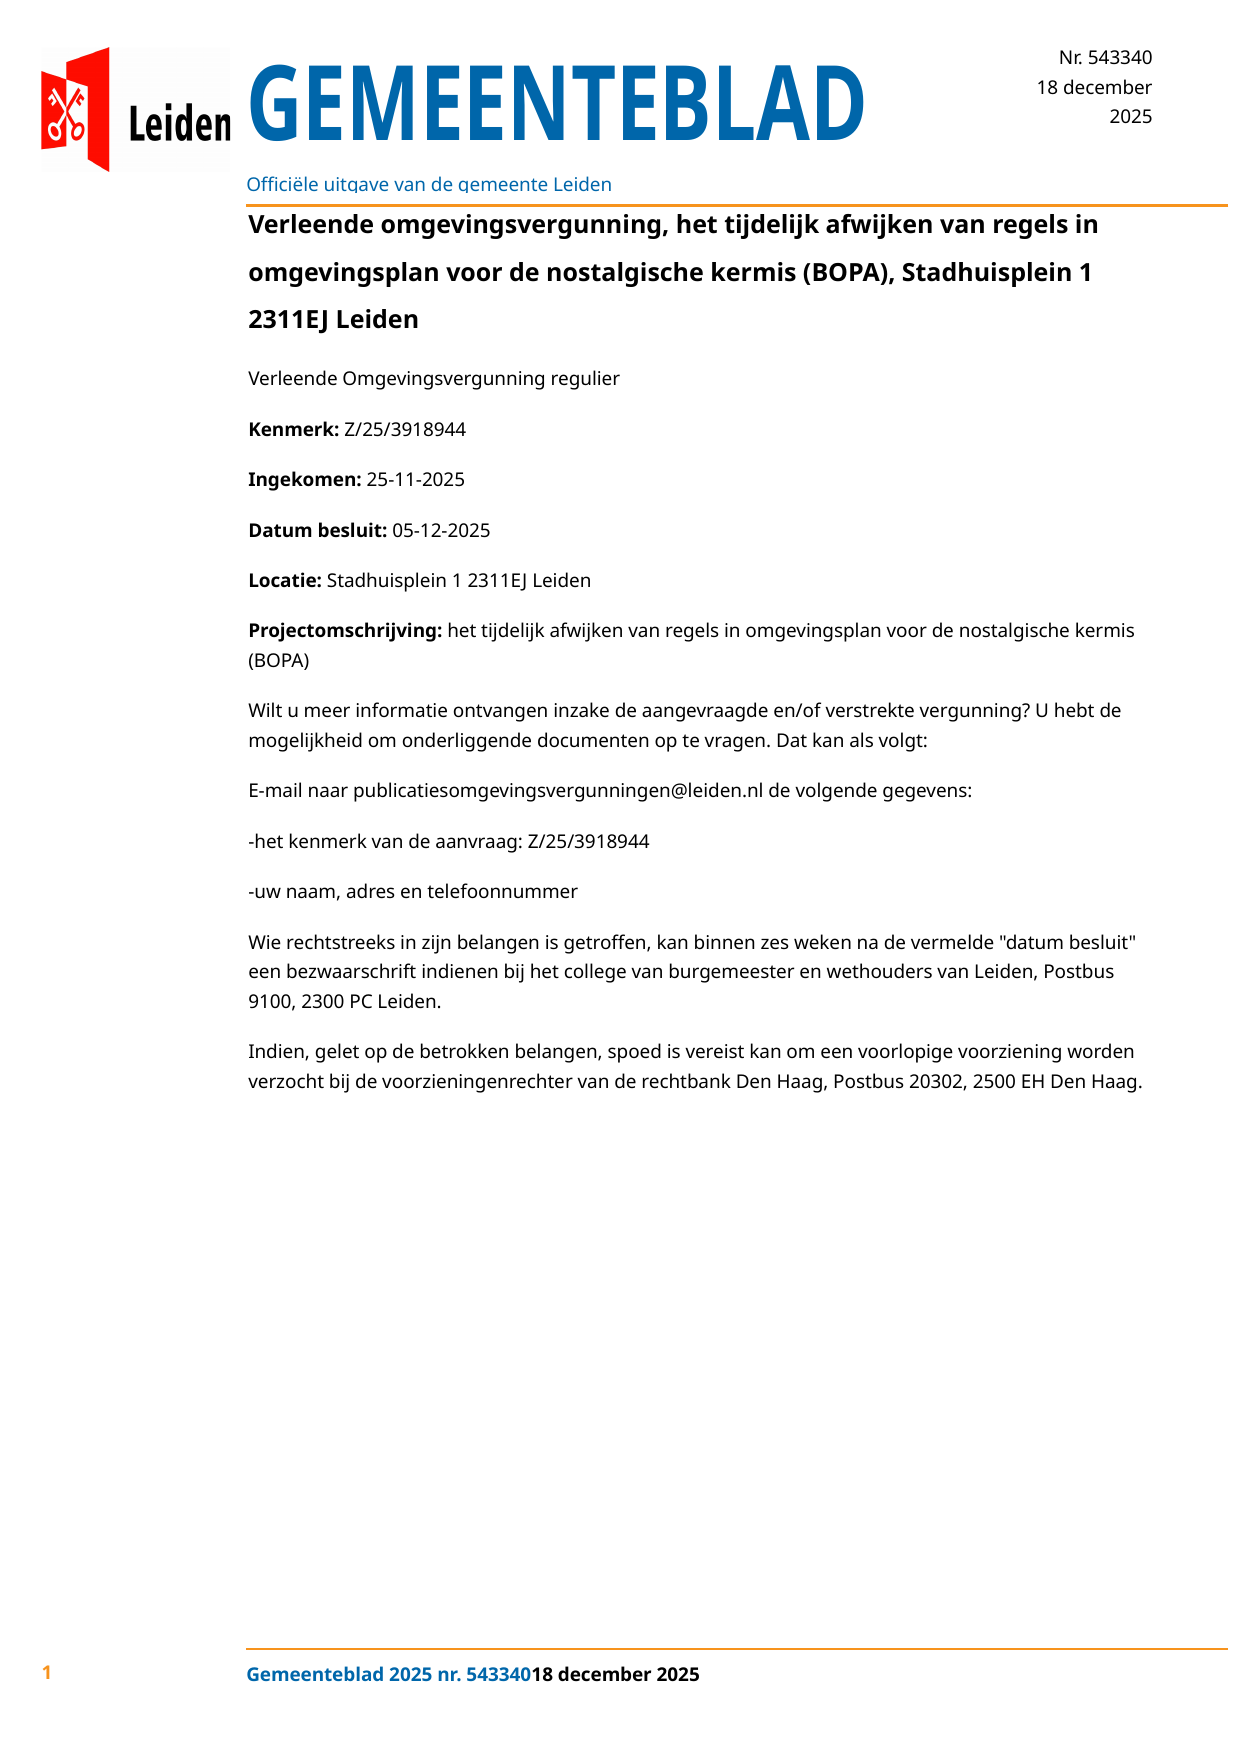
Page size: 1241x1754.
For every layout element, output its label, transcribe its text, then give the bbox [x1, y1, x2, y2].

text Wie rechtstreeks in zijn belangen is getroffen, kan binnen zes weken na de vermelde "datum besluit" een bezwaarschrift indienen bij het college van burgemeester en wethouders van Leiden, Postbus 9100, 2300 PC Leiden. [248, 929, 1152, 1014]
text Indien, gelet op de betrokken belangen, spoed is vereist kan om een voorlopige voorziening worden verzocht bij de voorzieningenrechter van de rechtbank Den Haag, Postbus 20302, 2500 EH Den Haag. [248, 1038, 1152, 1094]
text -uw naam, adres en telefoonnummer [248, 878, 1152, 904]
text Projectomschrijving: het tijdelijk afwijken van regels in omgevingsplan voor de nostalgische kermis (BOPA) [248, 618, 1152, 673]
text E-mail naar publicatiesomgevingsvergunningen@leiden.nl de volgende gegevens: [248, 778, 1152, 803]
text Verleende omgevingsvergunning, het tijdelijk afwijken van regels in omgevingsplan voor de nostalgische kermis (BOPA), Stadhuisplein 1 2311EJ Leiden [248, 207, 1152, 336]
text Ingekomen: 25-11-2025 [248, 466, 1152, 492]
text Kenmerk: Z/25/3918944 [248, 416, 1152, 442]
picture [41, 47, 231, 172]
text Datum besluit: 05-12-2025 [248, 517, 1152, 542]
text Wilt u meer informatie ontvangen inzake de aangevraagde en/of verstrekte vergunning? U hebt de mogelijkheid om onderliggende documenten op te vragen. Dat kan als volgt: [248, 698, 1152, 753]
text -het kenmerk van de aanvraag: Z/25/3918944 [248, 828, 1152, 854]
text Locatie: Stadhuisplein 1 2311EJ Leiden [248, 567, 1152, 593]
text Verleende Omgevingsvergunning regulier [248, 366, 1152, 391]
